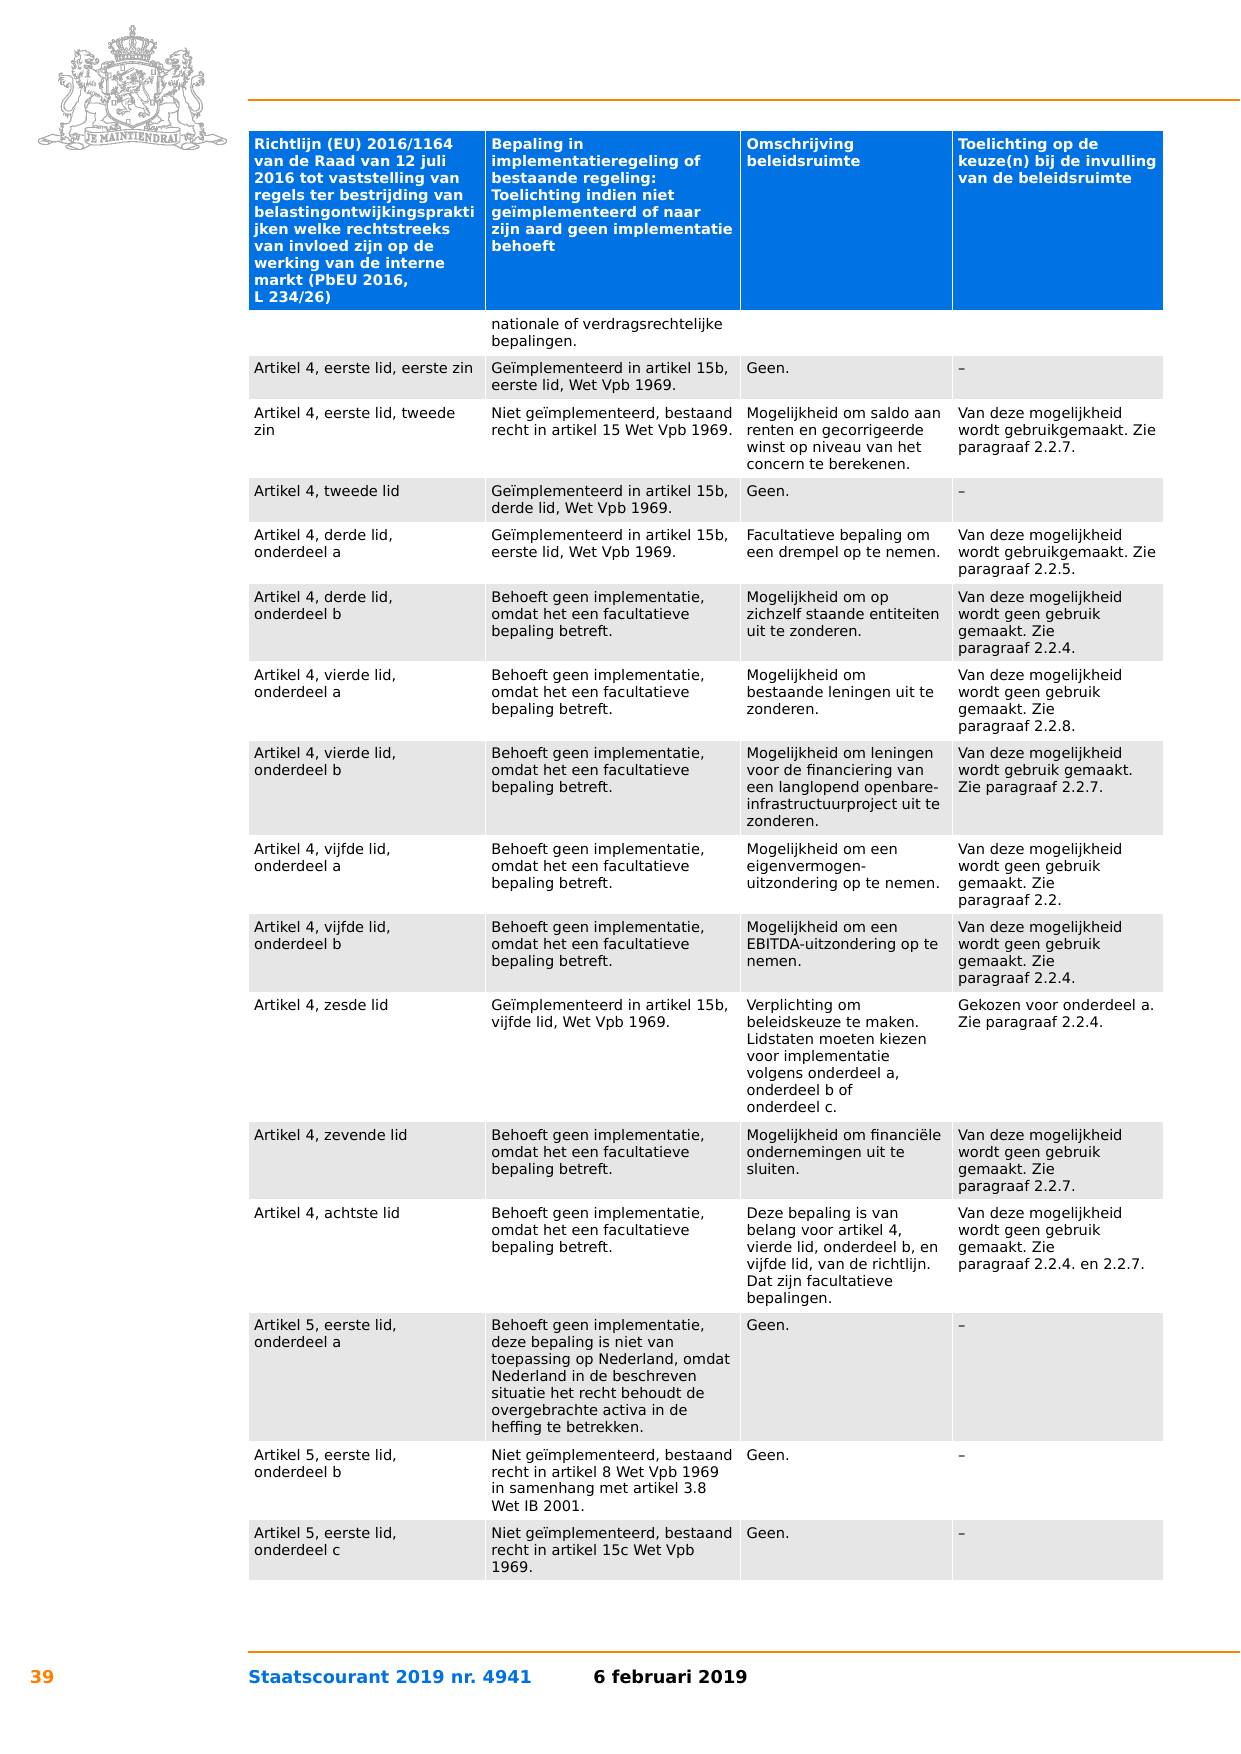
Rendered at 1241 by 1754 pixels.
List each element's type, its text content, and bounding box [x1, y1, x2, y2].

table_cell Geen. [741, 1442, 952, 1519]
table_cell Mogelijkheid om bestaande leningen uit te zonderen. [741, 662, 952, 739]
table_cell Artikel 4, vierde lid, onderdeel a [249, 662, 485, 739]
table_cell Geïmplementeerd in artikel 15b, derde lid, Wet Vpb 1969. [486, 478, 740, 522]
table_cell Behoeft geen implementatie, omdat het een facultatieve bepaling betreft. [486, 584, 740, 661]
table_cell – [953, 1313, 1163, 1441]
table_cell Mogelijkheid om een eigenvermogen-uitzondering op te nemen. [741, 836, 952, 913]
table_cell Van deze mogelijkheid wordt gebruikgemaakt. Zie paragraaf 2.2.7. [953, 400, 1163, 477]
table_cell Artikel 4, zevende lid [249, 1122, 485, 1199]
table_cell Artikel 4, derde lid, onderdeel a [249, 523, 485, 583]
table_cell – [953, 478, 1163, 522]
table_cell Geen. [741, 1313, 952, 1441]
table_cell Artikel 4, eerste lid, tweede zin [249, 400, 485, 477]
table_cell Mogelijkheid om op zichzelf staande entiteiten uit te zonderen. [741, 584, 952, 661]
table_cell Van deze mogelijkheid wordt gebruikgemaakt. Zie paragraaf 2.2.5. [953, 523, 1163, 583]
table_cell [249, 311, 485, 354]
table_cell – [953, 356, 1163, 399]
table_cell – [953, 1442, 1163, 1519]
table_cell Niet geïmplementeerd, bestaand recht in artikel 15c Wet Vpb 1969. [486, 1520, 740, 1580]
table_cell Van deze mogelijkheid wordt geen gebruik gemaakt. Zie paragraaf 2.2.8. [953, 662, 1163, 739]
table_header Omschrijving beleidsruimte [741, 131, 952, 310]
table_cell [741, 311, 952, 354]
table_header Toelichting op de keuze(n) bij de invulling van de beleidsruimte [953, 131, 1163, 310]
table_cell Geen. [741, 356, 952, 399]
table_cell Mogelijkheid om saldo aan renten en gecorrigeerde winst op niveau van het concern te berekenen. [741, 400, 952, 477]
table_cell Van deze mogelijkheid wordt geen gebruik gemaakt. Zie paragraaf 2.2.4. en 2.2.7. [953, 1200, 1163, 1311]
table_cell Mogelijkheid om financiële ondernemingen uit te sluiten. [741, 1122, 952, 1199]
table_cell Van deze mogelijkheid wordt geen gebruik gemaakt. Zie paragraaf 2.2.4. [953, 584, 1163, 661]
table_cell Behoeft geen implementatie, omdat het een facultatieve bepaling betreft. [486, 914, 740, 992]
table_cell Verplichting om beleidskeuze te maken. Lidstaten moeten kiezen voor implementatie volgens onderdeel a, onderdeel b of onderdeel c. [741, 993, 952, 1121]
table_cell Behoeft geen implementatie, deze bepaling is niet van toepassing op Nederland, omdat Nederland in de beschreven situatie het recht behoudt de overgebrachte activa in de heffing te betrekken. [486, 1313, 740, 1441]
table_cell Van deze mogelijkheid wordt geen gebruik gemaakt. Zie paragraaf 2.2.4. [953, 914, 1163, 992]
table_cell – [953, 1520, 1163, 1580]
table_cell Artikel 5, eerste lid, onderdeel a [249, 1313, 485, 1441]
table_cell Gekozen voor onderdeel a. Zie paragraaf 2.2.4. [953, 993, 1163, 1121]
table_cell Behoeft geen implementatie, omdat het een facultatieve bepaling betreft. [486, 662, 740, 739]
table_header Richtlijn (EU) 2016/1164 van de Raad van 12 juli 2016 tot vaststelling van regels ter bestrijding van belastingontwijkingspraktijken welke rechtstreeks van invloed zijn op de werking van de interne markt (PbEU 2016, L 234/26) [249, 131, 485, 310]
table_cell Artikel 4, vijfde lid, onderdeel a [249, 836, 485, 913]
table_cell Artikel 5, eerste lid, onderdeel c [249, 1520, 485, 1580]
table_cell Artikel 4, eerste lid, eerste zin [249, 356, 485, 399]
table_cell Niet geïmplementeerd, bestaand recht in artikel 8 Wet Vpb 1969 in samenhang met artikel 3.8 Wet IB 2001. [486, 1442, 740, 1519]
table_cell Artikel 4, vijfde lid, onderdeel b [249, 914, 485, 992]
table_cell Geen. [741, 478, 952, 522]
table_cell Behoeft geen implementatie, omdat het een facultatieve bepaling betreft. [486, 1200, 740, 1311]
table_cell Artikel 4, vierde lid, onderdeel b [249, 741, 485, 835]
table_cell Mogelijkheid om leningen voor de financiering van een langlopend openbare-infrastructuurproject uit te zonderen. [741, 741, 952, 835]
table_cell Geïmplementeerd in artikel 15b, vijfde lid, Wet Vpb 1969. [486, 993, 740, 1121]
table_cell Artikel 4, derde lid, onderdeel b [249, 584, 485, 661]
table_cell Niet geïmplementeerd, bestaand recht in artikel 15 Wet Vpb 1969. [486, 400, 740, 477]
table_cell Deze bepaling is van belang voor artikel 4, vierde lid, onderdeel b, en vijfde lid, van de richtlijn. Dat zijn facultatieve bepalingen. [741, 1200, 952, 1311]
table_cell nationale of verdragsrechtelijke bepalingen. [486, 311, 740, 354]
table_cell Mogelijkheid om een EBITDA-uitzondering op te nemen. [741, 914, 952, 992]
table_cell Behoeft geen implementatie, omdat het een facultatieve bepaling betreft. [486, 741, 740, 835]
table_cell Van deze mogelijkheid wordt geen gebruik gemaakt. Zie paragraaf 2.2. [953, 836, 1163, 913]
table_header Bepaling in implementatieregeling of bestaande regeling: Toelichting indien niet geïmplementeerd of naar zijn aard geen implementatie behoeft [486, 131, 740, 310]
table_cell Geen. [741, 1520, 952, 1580]
table_cell Artikel 4, tweede lid [249, 478, 485, 522]
table_cell Behoeft geen implementatie, omdat het een facultatieve bepaling betreft. [486, 1122, 740, 1199]
table_cell Geïmplementeerd in artikel 15b, eerste lid, Wet Vpb 1969. [486, 523, 740, 583]
table_cell Geïmplementeerd in artikel 15b, eerste lid, Wet Vpb 1969. [486, 356, 740, 399]
table_cell [953, 311, 1163, 354]
picture [38, 25, 227, 150]
table_cell Van deze mogelijkheid wordt geen gebruik gemaakt. Zie paragraaf 2.2.7. [953, 1122, 1163, 1199]
table_cell Artikel 4, zesde lid [249, 993, 485, 1121]
table_cell Facultatieve bepaling om een drempel op te nemen. [741, 523, 952, 583]
table_cell Artikel 5, eerste lid, onderdeel b [249, 1442, 485, 1519]
table_cell Artikel 4, achtste lid [249, 1200, 485, 1311]
table_cell Van deze mogelijkheid wordt gebruik gemaakt. Zie paragraaf 2.2.7. [953, 741, 1163, 835]
table_cell Behoeft geen implementatie, omdat het een facultatieve bepaling betreft. [486, 836, 740, 913]
